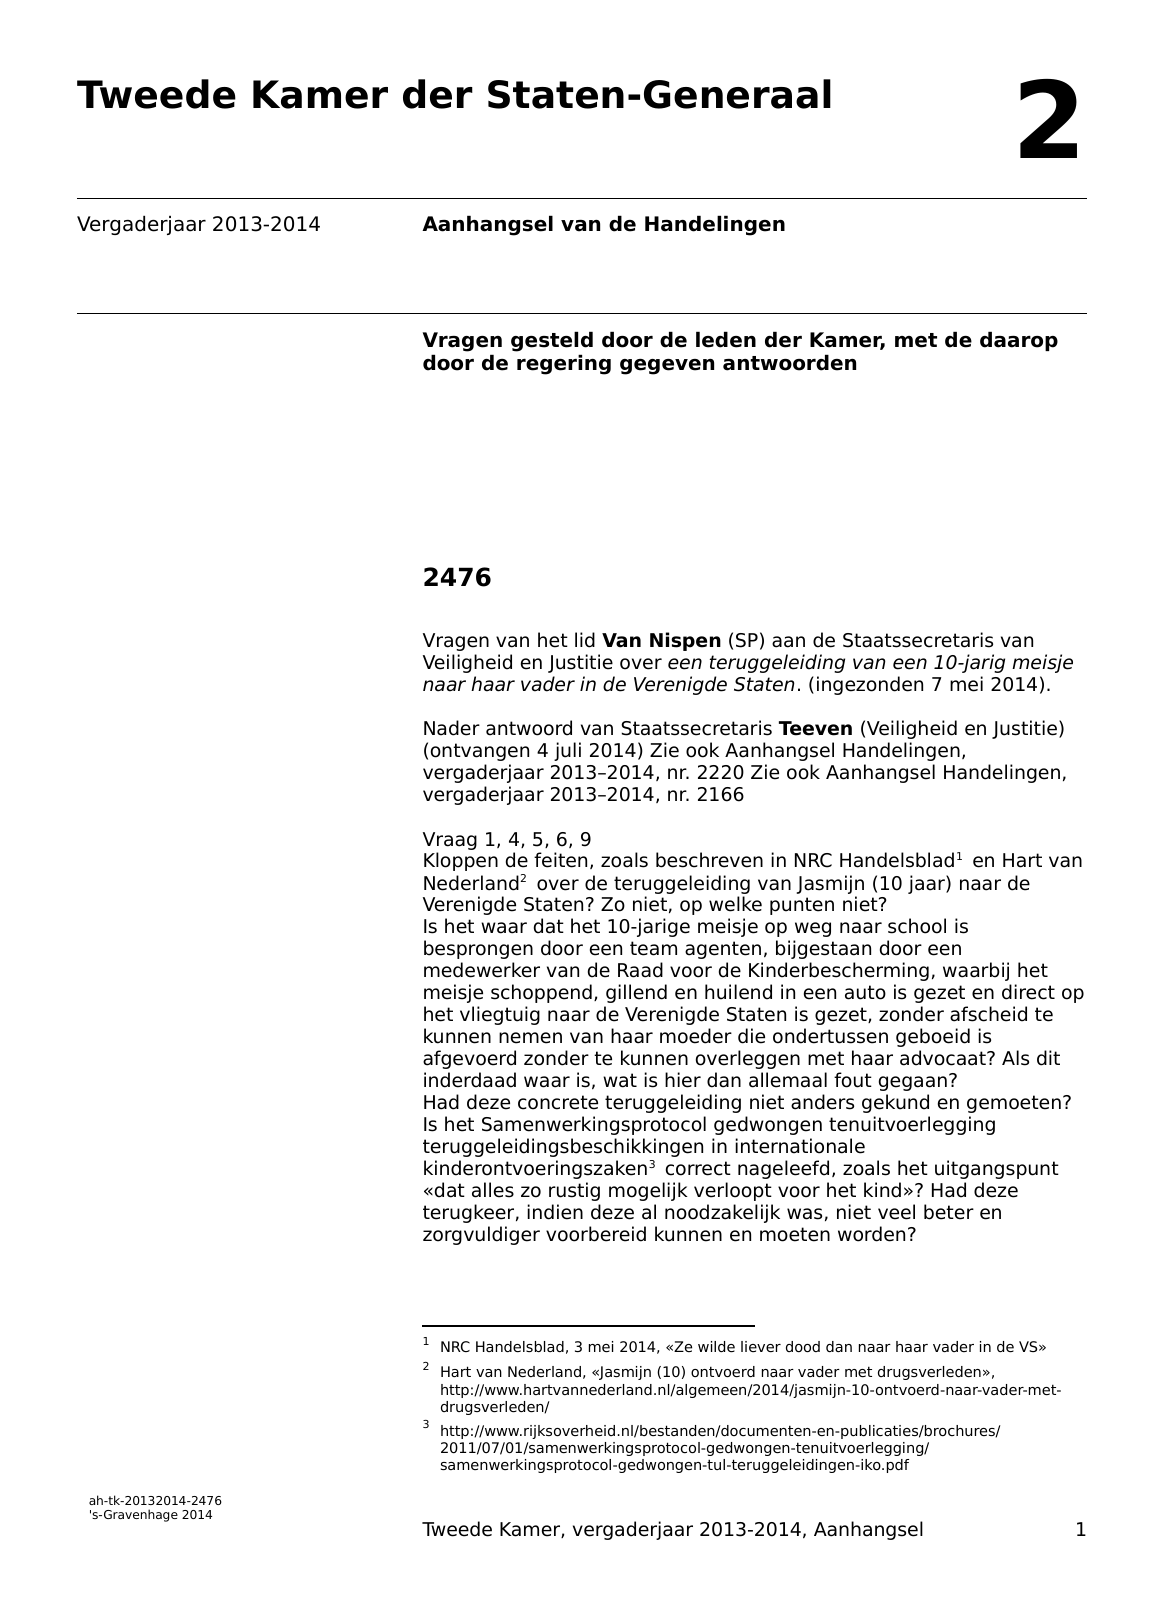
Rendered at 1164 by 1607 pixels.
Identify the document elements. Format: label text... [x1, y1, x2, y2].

text NRC Handelsblad, 3 mei 2014, «Ze wilde liever dood dan naar haar vader in de VS» [422, 1335, 1087, 1357]
table_cell Vergaderjaar 2013-2014 [77, 199, 422, 313]
text Hart van Nederland, «Jasmijn (10) ontvoerd naar vader met drugsverleden», http://www.hartvannederland.nl/algemeen/2014/jasmijn-10-ontvoerd-naar-vader-met-drugsverleden/ [422, 1360, 1087, 1416]
text Vragen van het lid Van Nispen (SP) aan de Staatssecretaris van Veiligheid en Justitie over een teruggeleiding van een 10-jarig meisje naar haar vader in de Verenigde Staten. (ingezonden 7 mei 2014). [422, 630, 1087, 696]
text Is het waar dat het 10-jarige meisje op weg naar school is besprongen door een team agenten, bijgestaan door een medewerker van de Raad voor de Kinderbescherming, waarbij het meisje schoppend, gillend en huilend in een auto is gezet en direct op het vliegtuig naar de Verenigde Staten is gezet, zonder afscheid te kunnen nemen van haar moeder die ondertussen geboeid is afgevoerd zonder te kunnen overleggen met haar advocaat? Als dit inderdaad waar is, wat is hier dan allemaal fout gegaan? [422, 916, 1087, 1092]
text ah-tk-20132014-2476 [88, 1494, 323, 1508]
text 's-Gravenhage 2014 [88, 1508, 323, 1522]
table_cell Vragen gesteld door de leden der Kamer, met de daarop door de regering gegeven antwoorden [422, 314, 1087, 375]
text Had deze concrete teruggeleiding niet anders gekund en gemoeten? Is het Samenwerkingsprotocol gedwongen tenuitvoerlegging teruggeleidingsbeschikkingen in internationale kinderontvoeringszaken correct nageleefd, zoals het uitgangspunt «dat alles zo rustig mogelijk verloopt voor het kind»? Had deze terugkeer, indien deze al noodzakelijk was, niet veel beter en zorgvuldiger voorbereid kunnen en moeten worden? [422, 1092, 1087, 1246]
text Vraag 1, 4, 5, 6, 9 [422, 828, 1087, 850]
text Nader antwoord van Staatssecretaris Teeven (Veiligheid en Justitie) (ontvangen 4 juli 2014) Zie ook Aanhangsel Handelingen, vergaderjaar 2013–2014, nr. 2220 Zie ook Aanhangsel Handelingen, vergaderjaar 2013–2014, nr. 2166 [422, 718, 1087, 806]
table_cell [77, 314, 422, 375]
table_header Tweede Kamer der Staten-Generaal [77, 59, 886, 198]
table_cell Aanhangsel van de Handelingen [422, 199, 1087, 313]
text http://www.rijksoverheid.nl/bestanden/documenten-en-publicaties/brochures/2011/07/01/samenwerkingsprotocol-gedwongen-tenuitvoerlegging/samenwerkingsprotocol-gedwongen-tul-teruggeleidingen-iko.pdf [422, 1418, 1087, 1474]
table_header 2 [886, 59, 1087, 198]
text Kloppen de feiten, zoals beschreven in NRC Handelsblad en Hart van Nederland over de teruggeleiding van Jasmijn (10 jaar) naar de Verenigde Staten? Zo niet, op welke punten niet? [422, 850, 1087, 916]
text 2476 [422, 563, 1087, 592]
